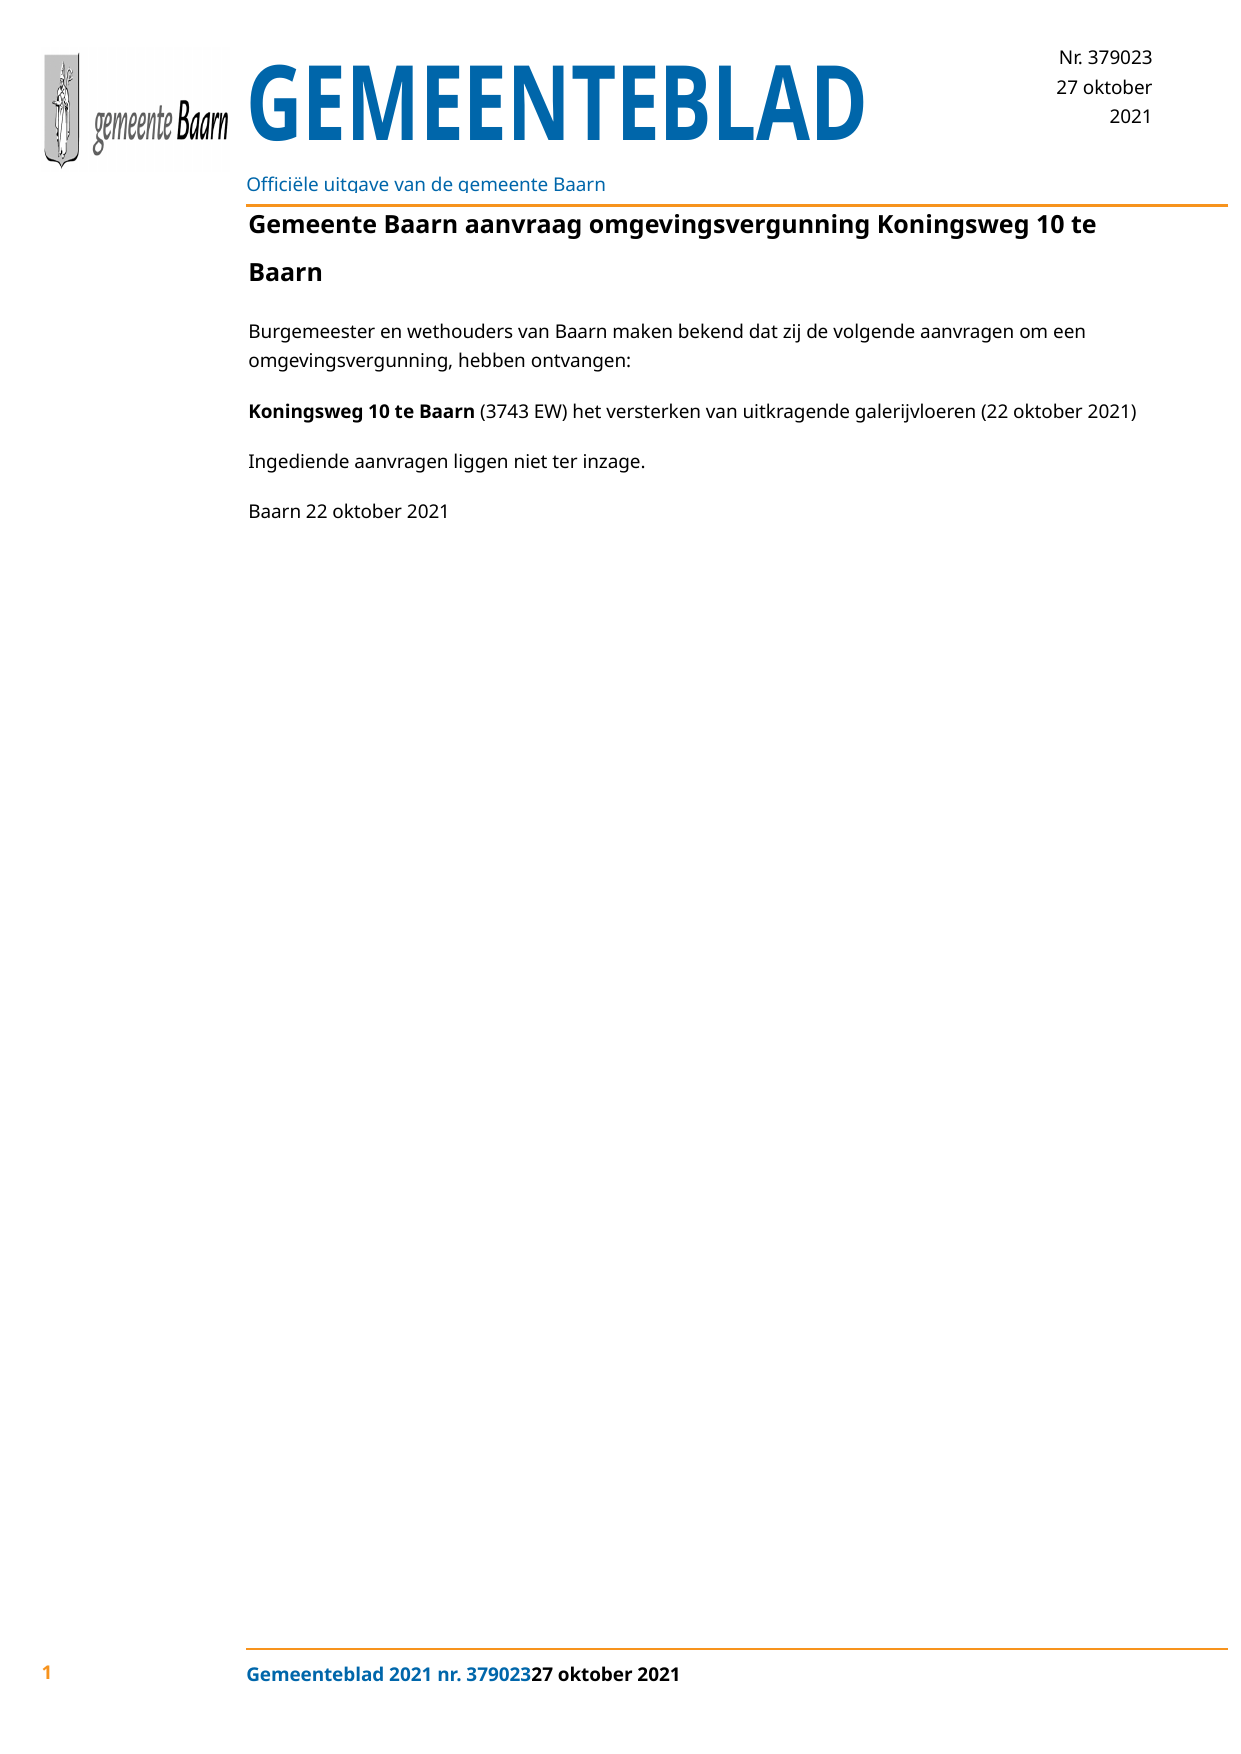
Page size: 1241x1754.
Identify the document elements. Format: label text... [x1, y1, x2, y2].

text Baarn 22 oktober 2021 [248, 499, 1152, 524]
text Burgemeester en wethouders van Baarn maken bekend dat zij de volgende aanvragen om een omgevingsvergunning, hebben ontvangen: [248, 318, 1152, 373]
picture [41, 47, 231, 172]
text Gemeente Baarn aanvraag omgevingsvergunning Koningsweg 10 te Baarn [248, 207, 1152, 288]
text Ingediende aanvragen liggen niet ter inzage. [248, 448, 1152, 474]
text Koningsweg 10 te Baarn (3743 EW) het versterken van uitkragende galerijvloeren (22 oktober 2021) [248, 398, 1152, 424]
